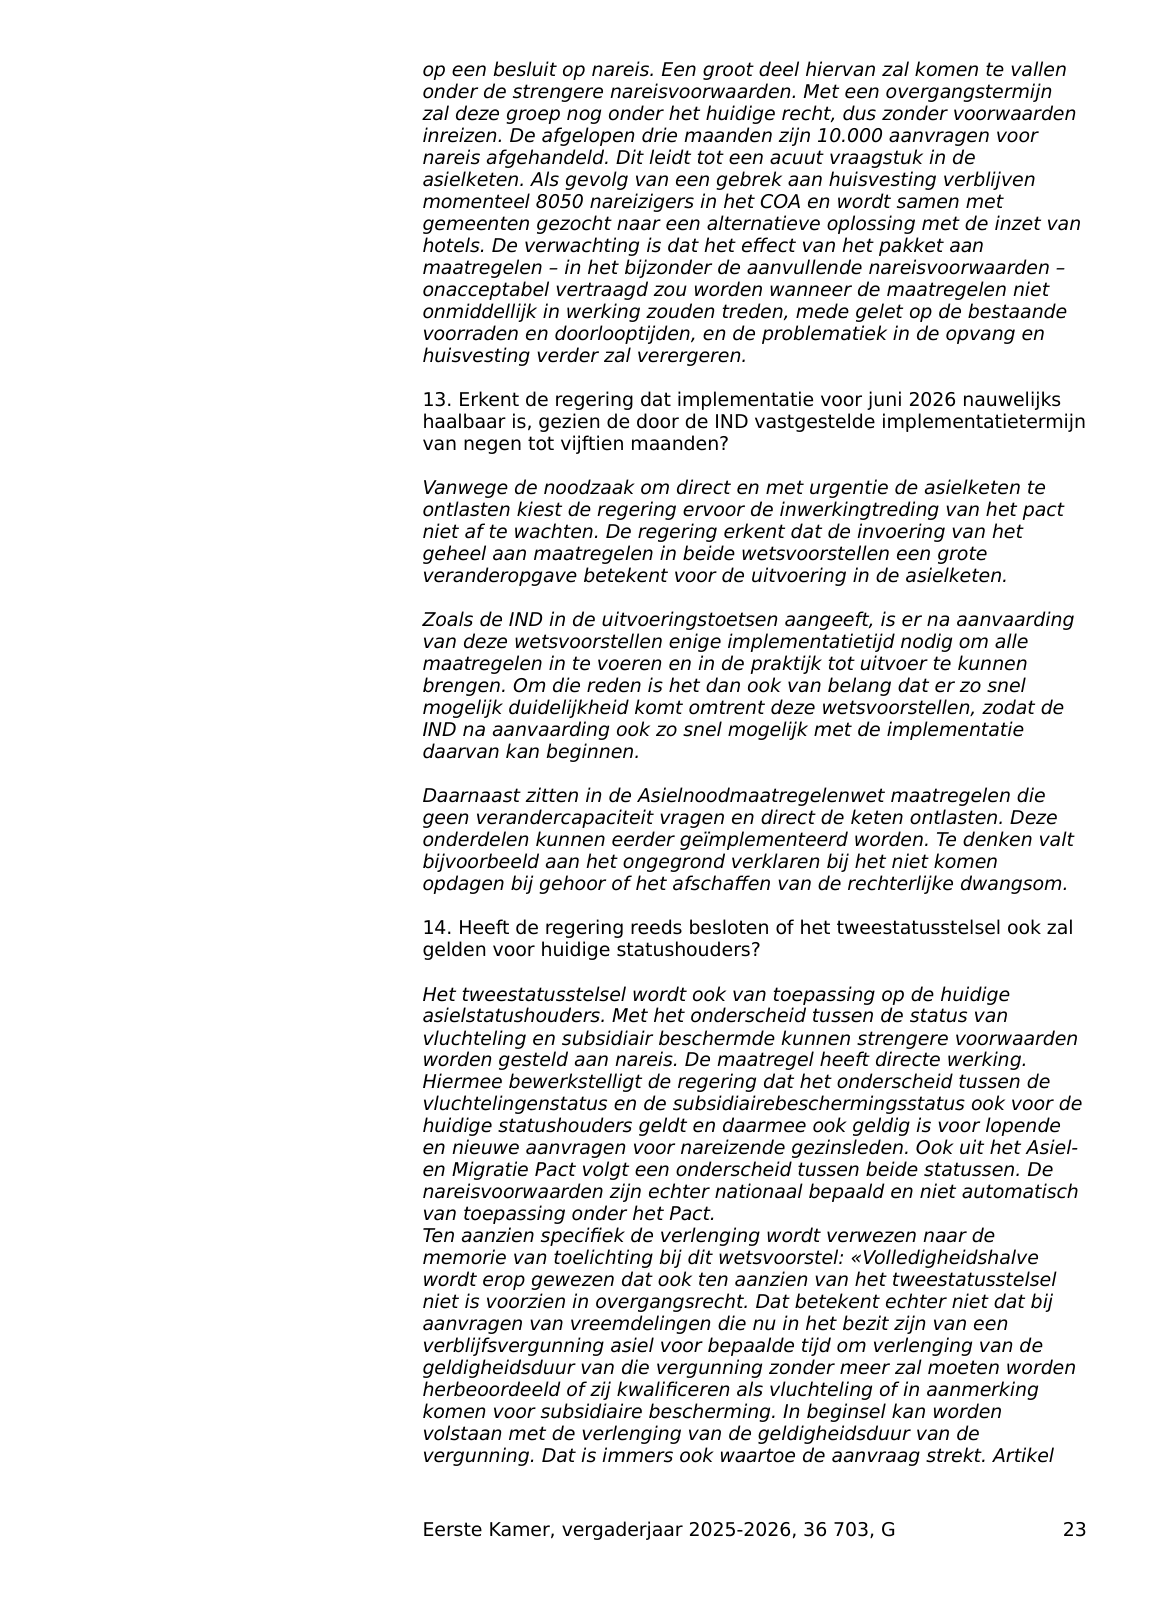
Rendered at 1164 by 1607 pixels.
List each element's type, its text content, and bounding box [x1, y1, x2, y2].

text Het tweestatusstelsel wordt ook van toepassing op de huidige asielstatushouders. Met het onderscheid tussen de status van vluchteling en subsidiair beschermde kunnen strengere voorwaarden worden gesteld aan nareis. De maatregel heeft directe werking. Hiermee bewerkstelligt de regering dat het onderscheid tussen de vluchtelingenstatus en de subsidiairebeschermingsstatus ook voor de huidige statushouders geldt en daarmee ook geldig is voor lopende en nieuwe aanvragen voor nareizende gezinsleden. Ook uit het Asiel- en Migratie Pact volgt een onderscheid tussen beide statussen. De nareisvoorwaarden zijn echter nationaal bepaald en niet automatisch van toepassing onder het Pact. [422, 983, 1087, 1225]
text 13. Erkent de regering dat implementatie voor juni 2026 nauwelijks haalbaar is, gezien de door de IND vastgestelde implementatietermijn van negen tot vijftien maanden? [422, 389, 1087, 455]
text Ten aanzien specifiek de verlenging wordt verwezen naar de memorie van toelichting bij dit wetsvoorstel: «Volledigheidshalve wordt erop gewezen dat ook ten aanzien van het tweestatusstelsel niet is voorzien in overgangsrecht. Dat betekent echter niet dat bij aanvragen van vreemdelingen die nu in het bezit zijn van een verblijfsvergunning asiel voor bepaalde tijd om verlenging van de geldigheidsduur van die vergunning zonder meer zal moeten worden herbeoordeeld of zij kwalificeren als vluchteling of in aanmerking komen voor subsidiaire bescherming. In beginsel kan worden volstaan met de verlenging van de geldigheidsduur van de vergunning. Dat is immers ook waartoe de aanvraag strekt. Artikel [422, 1225, 1087, 1467]
text Zoals de IND in de uitvoeringstoetsen aangeeft, is er na aanvaarding van deze wetsvoorstellen enige implementatietijd nodig om alle maatregelen in te voeren en in de praktijk tot uitvoer te kunnen brengen. Om die reden is het dan ook van belang dat er zo snel mogelijk duidelijkheid komt omtrent deze wetsvoorstellen, zodat de IND na aanvaarding ook zo snel mogelijk met de implementatie daarvan kan beginnen. [422, 609, 1087, 763]
text Daarnaast zitten in de Asielnoodmaatregelenwet maatregelen die geen verandercapaciteit vragen en direct de keten ontlasten. Deze onderdelen kunnen eerder geïmplementeerd worden. Te denken valt bijvoorbeeld aan het ongegrond verklaren bij het niet komen opdagen bij gehoor of het afschaffen van de rechterlijke dwangsom. [422, 785, 1087, 895]
text op een besluit op nareis. Een groot deel hiervan zal komen te vallen onder de strengere nareisvoorwaarden. Met een overgangstermijn zal deze groep nog onder het huidige recht, dus zonder voorwaarden inreizen. De afgelopen drie maanden zijn 10.000 aanvragen voor nareis afgehandeld. Dit leidt tot een acuut vraagstuk in de asielketen. Als gevolg van een gebrek aan huisvesting verblijven momenteel 8050 nareizigers in het COA en wordt samen met gemeenten gezocht naar een alternatieve oplossing met de inzet van hotels. De verwachting is dat het effect van het pakket aan maatregelen – in het bijzonder de aanvullende nareisvoorwaarden – onacceptabel vertraagd zou worden wanneer de maatregelen niet onmiddellijk in werking zouden treden, mede gelet op de bestaande voorraden en doorlooptijden, en de problematiek in de opvang en huisvesting verder zal verergeren. [422, 59, 1087, 367]
text Vanwege de noodzaak om direct en met urgentie de asielketen te ontlasten kiest de regering ervoor de inwerkingtreding van het pact niet af te wachten. De regering erkent dat de invoering van het geheel aan maatregelen in beide wetsvoorstellen een grote veranderopgave betekent voor de uitvoering in de asielketen. [422, 477, 1087, 587]
text 14. Heeft de regering reeds besloten of het tweestatusstelsel ook zal gelden voor huidige statushouders? [422, 917, 1087, 961]
